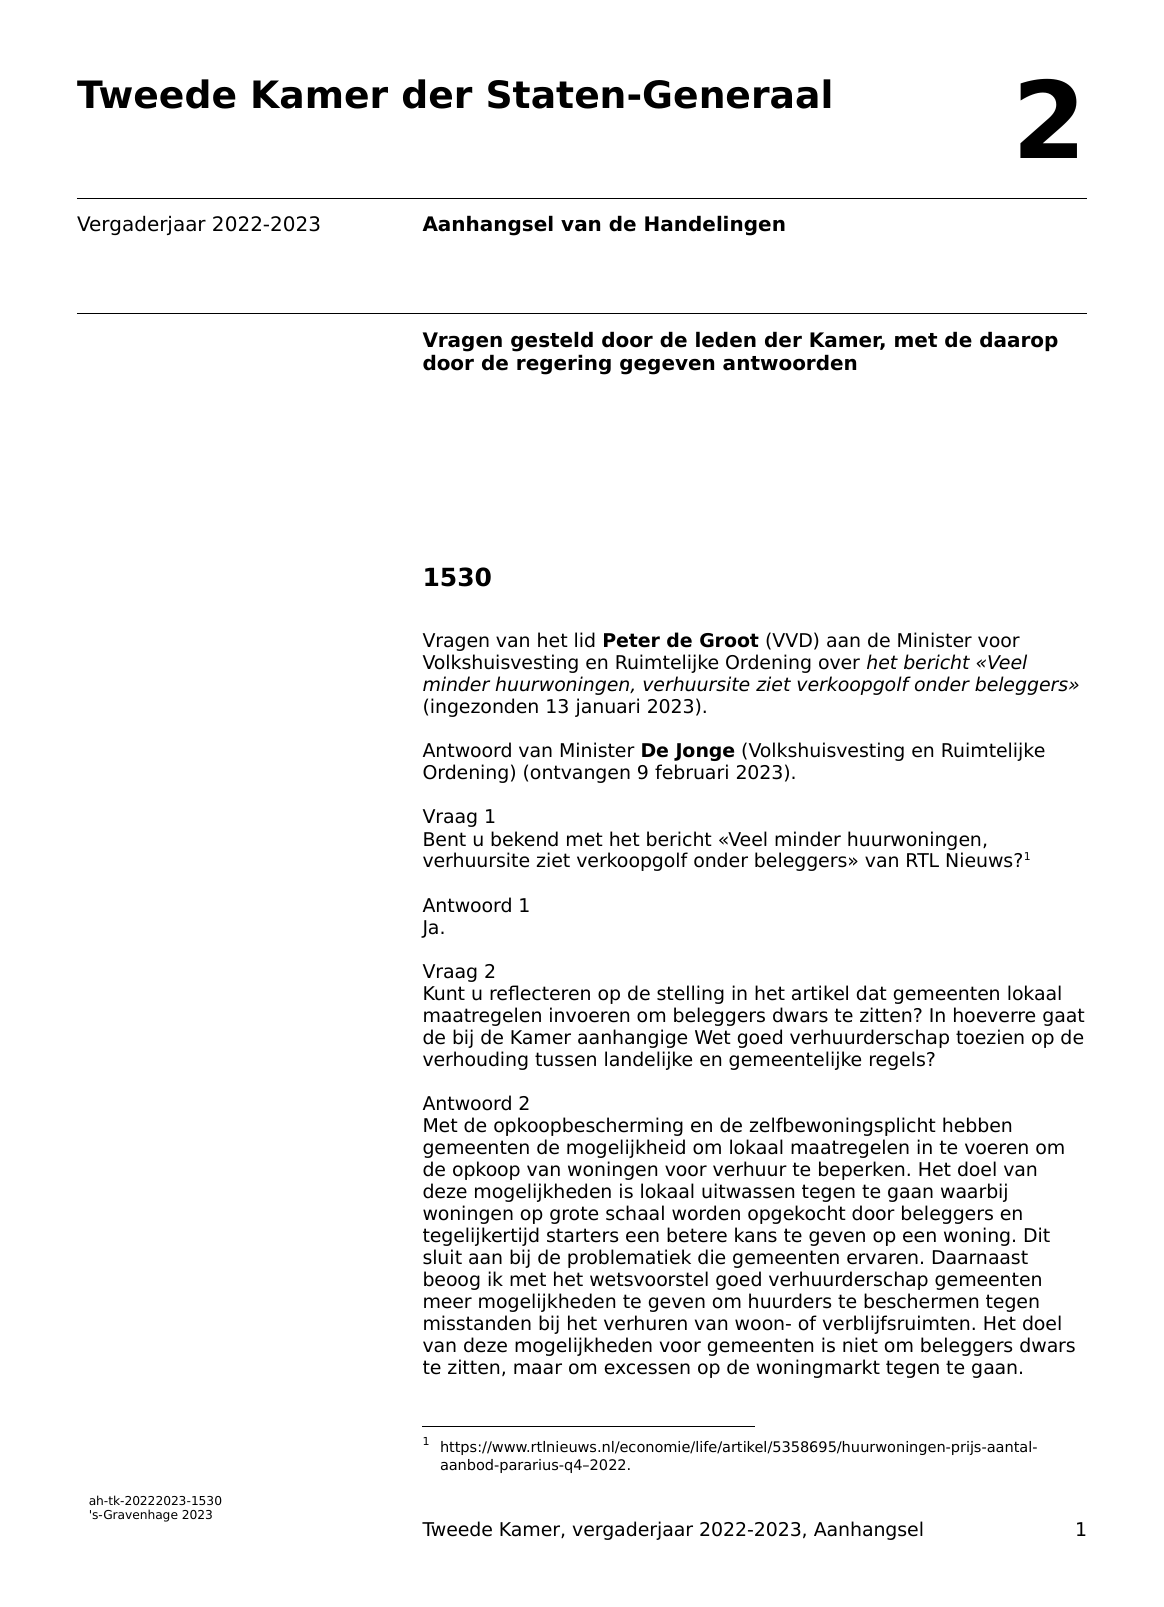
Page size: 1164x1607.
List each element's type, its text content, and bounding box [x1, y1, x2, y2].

text Vragen van het lid Peter de Groot (VVD) aan de Minister voor Volkshuisvesting en Ruimtelijke Ordening over het bericht «Veel minder huurwoningen, verhuursite ziet verkoopgolf onder beleggers» (ingezonden 13 januari 2023). [422, 630, 1087, 718]
table_cell [77, 314, 422, 375]
table_cell Vragen gesteld door de leden der Kamer, met de daarop door de regering gegeven antwoorden [422, 314, 1087, 375]
text ah-tk-20222023-1530 [88, 1494, 323, 1508]
table_cell Aanhangsel van de Handelingen [422, 199, 1087, 313]
text Ja. [422, 917, 1087, 938]
text https://www.rtlnieuws.nl/economie/life/artikel/5358695/huurwoningen-prijs-aantal-aanbod-pararius-q4–2022. [422, 1435, 1087, 1474]
text Antwoord van Minister De Jonge (Volkshuisvesting en Ruimtelijke Ordening) (ontvangen 9 februari 2023). [422, 740, 1087, 784]
text Vraag 2 [422, 961, 1087, 983]
text Met de opkoopbescherming en de zelfbewoningsplicht hebben gemeenten de mogelijkheid om lokaal maatregelen in te voeren om de opkoop van woningen voor verhuur te beperken. Het doel van deze mogelijkheden is lokaal uitwassen tegen te gaan waarbij woningen op grote schaal worden opgekocht door beleggers en tegelijkertijd starters een betere kans te geven op een woning. Dit sluit aan bij de problematiek die gemeenten ervaren. Daarnaast beoog ik met het wetsvoorstel goed verhuurderschap gemeenten meer mogelijkheden te geven om huurders te beschermen tegen misstanden bij het verhuren van woon- of verblijfsruimten. Het doel van deze mogelijkheden voor gemeenten is niet om beleggers dwars te zitten, maar om excessen op de woningmarkt tegen te gaan. [422, 1115, 1087, 1378]
text 's-Gravenhage 2023 [88, 1508, 323, 1522]
text Antwoord 2 [422, 1093, 1087, 1115]
table_header 2 [886, 59, 1087, 198]
table_header Tweede Kamer der Staten-Generaal [77, 59, 886, 198]
text Vraag 1 [422, 806, 1087, 828]
table_cell Vergaderjaar 2022-2023 [77, 199, 422, 313]
text 1530 [422, 563, 1087, 592]
text Bent u bekend met het bericht «Veel minder huurwoningen, verhuursite ziet verkoopgolf onder beleggers» van RTL Nieuws? [422, 828, 1087, 872]
text Kunt u reflecteren op de stelling in het artikel dat gemeenten lokaal maatregelen invoeren om beleggers dwars te zitten? In hoeverre gaat de bij de Kamer aanhangige Wet goed verhuurderschap toezien op de verhouding tussen landelijke en gemeentelijke regels? [422, 983, 1087, 1071]
text Antwoord 1 [422, 894, 1087, 917]
